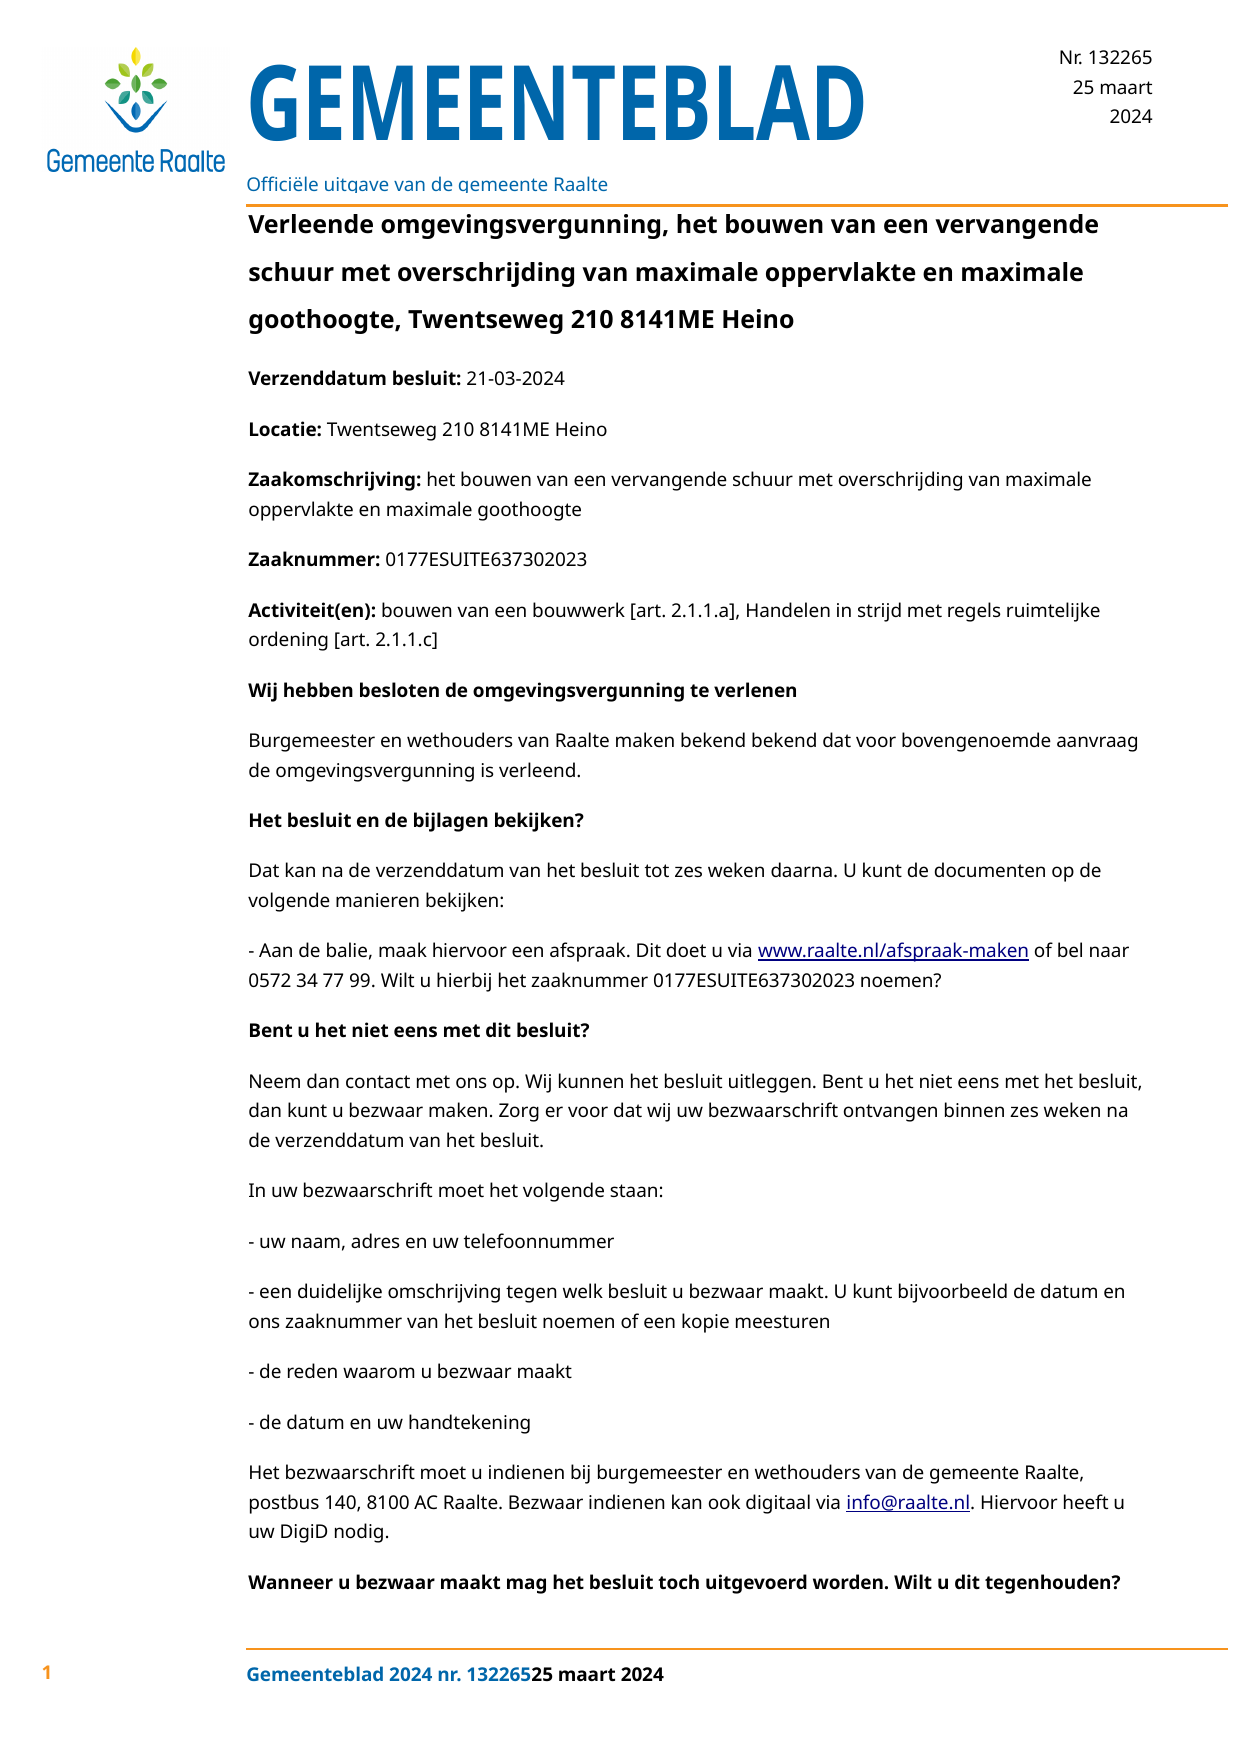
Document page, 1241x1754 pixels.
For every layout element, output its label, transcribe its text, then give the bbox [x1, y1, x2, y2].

picture [41, 47, 231, 172]
text Wij hebben besloten de omgevingsvergunning te verlenen [248, 677, 1152, 702]
text Verzenddatum besluit: 21-03-2024 [248, 366, 1152, 391]
text - de reden waarom u bezwaar maakt [248, 1358, 1152, 1384]
text Het bezwaarschrift moet u indienen bij burgemeester en wethouders van de gemeente Raalte, postbus 140, 8100 AC Raalte. Bezwaar indienen kan ook digitaal via info@raalte.nl. Hiervoor heeft u uw DigiD nodig. [248, 1459, 1152, 1544]
text Het besluit en de bijlagen bekijken? [248, 807, 1152, 833]
text Zaaknummer: 0177ESUITE637302023 [248, 546, 1152, 572]
text Verleende omgevingsvergunning, het bouwen van een vervangende schuur met overschrijding van maximale oppervlakte en maximale goothoogte, Twentseweg 210 8141ME Heino [248, 207, 1152, 336]
text Bent u het niet eens met dit besluit? [248, 1018, 1152, 1043]
text Dat kan na de verzenddatum van het besluit tot zes weken daarna. U kunt de documenten op de volgende manieren bekijken: [248, 858, 1152, 913]
text - een duidelijke omschrijving tegen welk besluit u bezwaar maakt. U kunt bijvoorbeeld de datum en ons zaaknummer van het besluit noemen of een kopie meesturen [248, 1278, 1152, 1334]
text Locatie: Twentseweg 210 8141ME Heino [248, 416, 1152, 442]
text - de datum en uw handtekening [248, 1409, 1152, 1434]
text Neem dan contact met ons op. Wij kunnen het besluit uitleggen. Bent u het niet eens met het besluit, dan kunt u bezwaar maken. Zorg er voor dat wij uw bezwaarschrift ontvangen binnen zes weken na de verzenddatum van het besluit. [248, 1068, 1152, 1153]
text Wanneer u bezwaar maakt mag het besluit toch uitgevoerd worden. Wilt u dit tegenhouden? [248, 1569, 1152, 1594]
text - uw naam, adres en uw telefoonnummer [248, 1228, 1152, 1254]
text - Aan de balie, maak hiervoor een afspraak. Dit doet u via www.raalte.nl/afspraak-maken of bel naar 0572 34 77 99. Wilt u hierbij het zaaknummer 0177ESUITE637302023 noemen? [248, 938, 1152, 993]
text In uw bezwaarschrift moet het volgende staan: [248, 1178, 1152, 1203]
text Activiteit(en): bouwen van een bouwwerk [art. 2.1.1.a], Handelen in strijd met regels ruimtelijke ordening [art. 2.1.1.c] [248, 597, 1152, 652]
text Burgemeester en wethouders van Raalte maken bekend bekend dat voor bovengenoemde aanvraag de omgevingsvergunning is verleend. [248, 727, 1152, 782]
text Zaakomschrijving: het bouwen van een vervangende schuur met overschrijding van maximale oppervlakte en maximale goothoogte [248, 466, 1152, 522]
